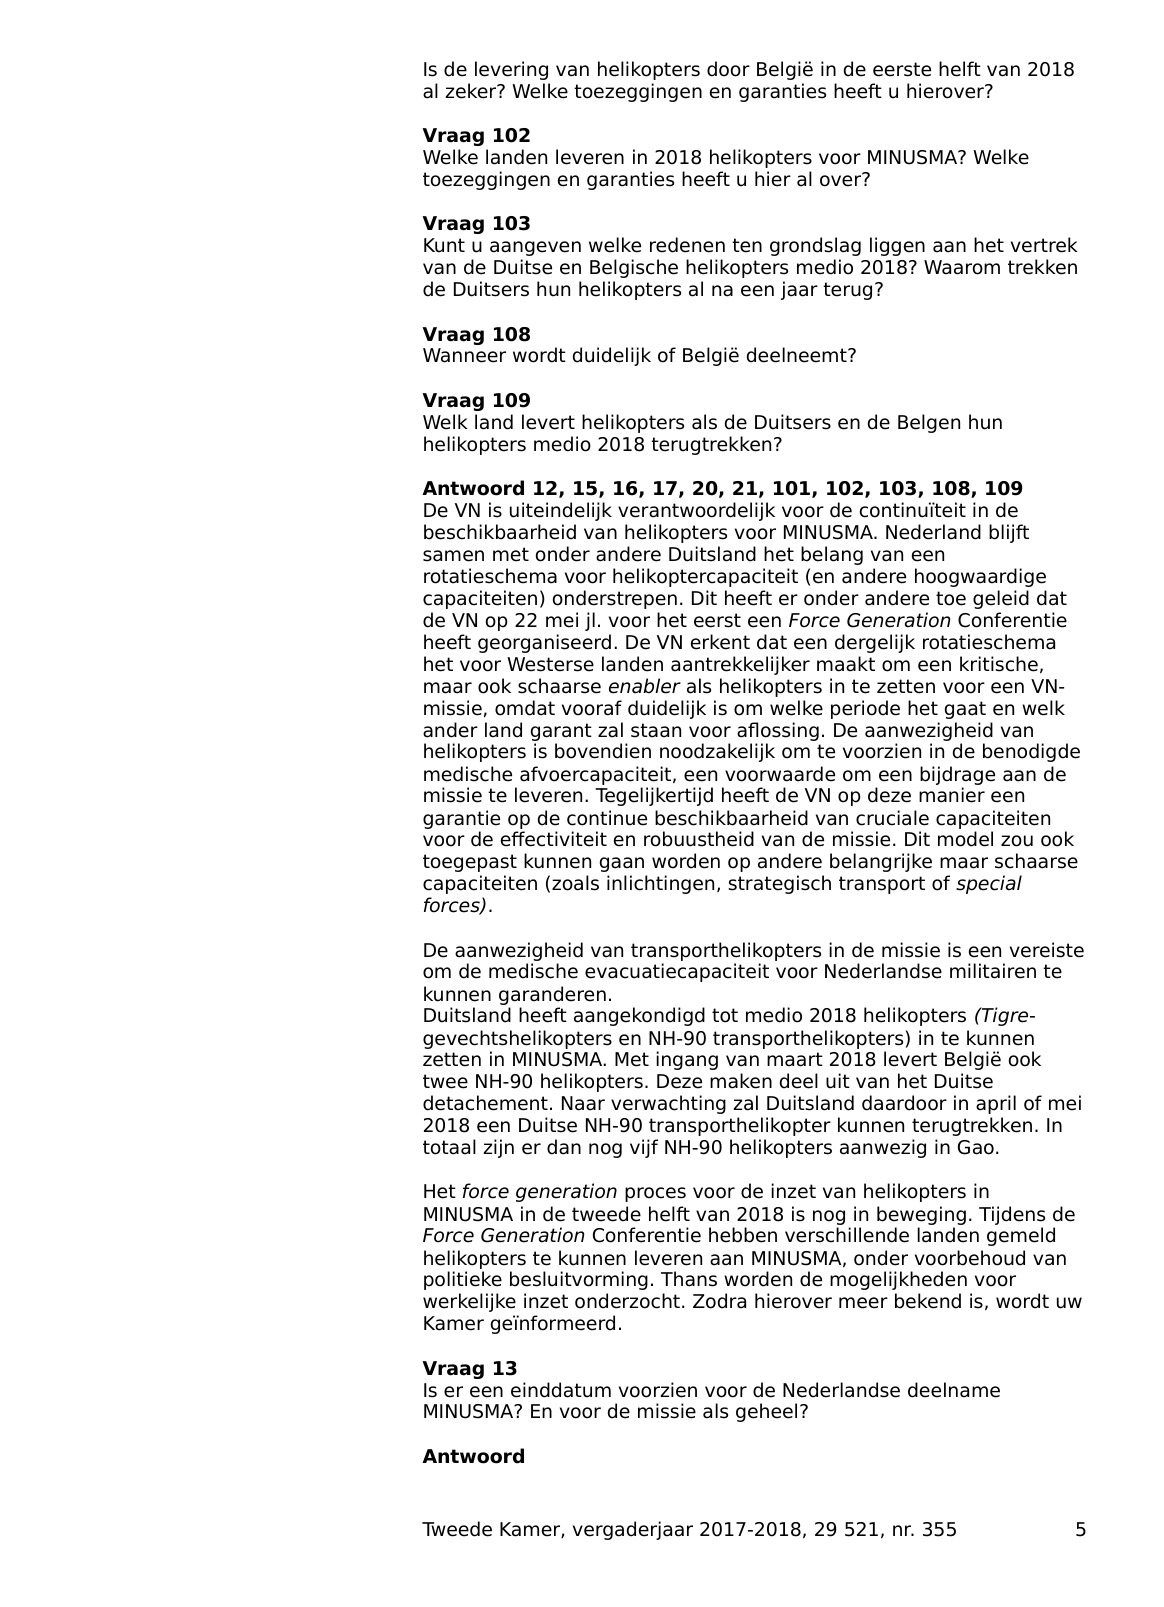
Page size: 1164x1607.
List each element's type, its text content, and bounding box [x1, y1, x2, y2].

text Vraag 109 [422, 389, 1087, 412]
text Is de levering van helikopters door België in de eerste helft van 2018 al zeker? Welke toezeggingen en garanties heeft u hierover? [422, 59, 1087, 103]
text De VN is uiteindelijk verantwoordelijk voor de continuïteit in de beschikbaarheid van helikopters voor MINUSMA. Nederland blijft samen met onder andere Duitsland het belang van een rotatieschema voor helikoptercapaciteit (en andere hoogwaardige capaciteiten) onderstrepen. Dit heeft er onder andere toe geleid dat de VN op 22 mei jl. voor het eerst een Force Generation Conferentie heeft georganiseerd. De VN erkent dat een dergelijk rotatieschema het voor Westerse landen aantrekkelijker maakt om een kritische, maar ook schaarse enabler als helikopters in te zetten voor een VN-missie, omdat vooraf duidelijk is om welke periode het gaat en welk ander land garant zal staan voor aflossing. De aanwezigheid van helikopters is bovendien noodzakelijk om te voorzien in de benodigde medische afvoercapaciteit, een voorwaarde om een bijdrage aan de missie te leveren. Tegelijkertijd heeft de VN op deze manier een garantie op de continue beschikbaarheid van cruciale capaciteiten voor de effectiviteit en robuustheid van de missie. Dit model zou ook toegepast kunnen gaan worden op andere belangrijke maar schaarse capaciteiten (zoals inlichtingen, strategisch transport of special forces). [422, 500, 1087, 917]
text Welke landen leveren in 2018 helikopters voor MINUSMA? Welke toezeggingen en garanties heeft u hier al over? [422, 147, 1087, 191]
text Is er een einddatum voorzien voor de Nederlandse deelname MINUSMA? En voor de missie als geheel? [422, 1379, 1087, 1423]
text Het force generation proces voor de inzet van helikopters in MINUSMA in de tweede helft van 2018 is nog in beweging. Tijdens de Force Generation Conferentie hebben verschillende landen gemeld helikopters te kunnen leveren aan MINUSMA, onder voorbehoud van politieke besluitvorming. Thans worden de mogelijkheden voor werkelijke inzet onderzocht. Zodra hierover meer bekend is, wordt uw Kamer geïnformeerd. [422, 1181, 1087, 1335]
text Vraag 13 [422, 1357, 1087, 1379]
text Antwoord [422, 1446, 1087, 1468]
text De aanwezigheid van transporthelikopters in de missie is een vereiste om de medische evacuatiecapaciteit voor Nederlandse militairen te kunnen garanderen. [422, 939, 1087, 1005]
text Duitsland heeft aangekondigd tot medio 2018 helikopters (Tigre-gevechtshelikopters en NH-90 transporthelikopters) in te kunnen zetten in MINUSMA. Met ingang van maart 2018 levert België ook twee NH-90 helikopters. Deze maken deel uit van het Duitse detachement. Naar verwachting zal Duitsland daardoor in april of mei 2018 een Duitse NH-90 transporthelikopter kunnen terugtrekken. In totaal zijn er dan nog vijf NH-90 helikopters aanwezig in Gao. [422, 1005, 1087, 1159]
text Vraag 108 [422, 323, 1087, 345]
text Welk land levert helikopters als de Duitsers en de Belgen hun helikopters medio 2018 terugtrekken? [422, 412, 1087, 456]
text Wanneer wordt duidelijk of België deelneemt? [422, 345, 1087, 367]
text Kunt u aangeven welke redenen ten grondslag liggen aan het vertrek van de Duitse en Belgische helikopters medio 2018? Waarom trekken de Duitsers hun helikopters al na een jaar terug? [422, 235, 1087, 301]
text Vraag 103 [422, 213, 1087, 235]
text Antwoord 12, 15, 16, 17, 20, 21, 101, 102, 103, 108, 109 [422, 478, 1087, 500]
text Vraag 102 [422, 125, 1087, 147]
